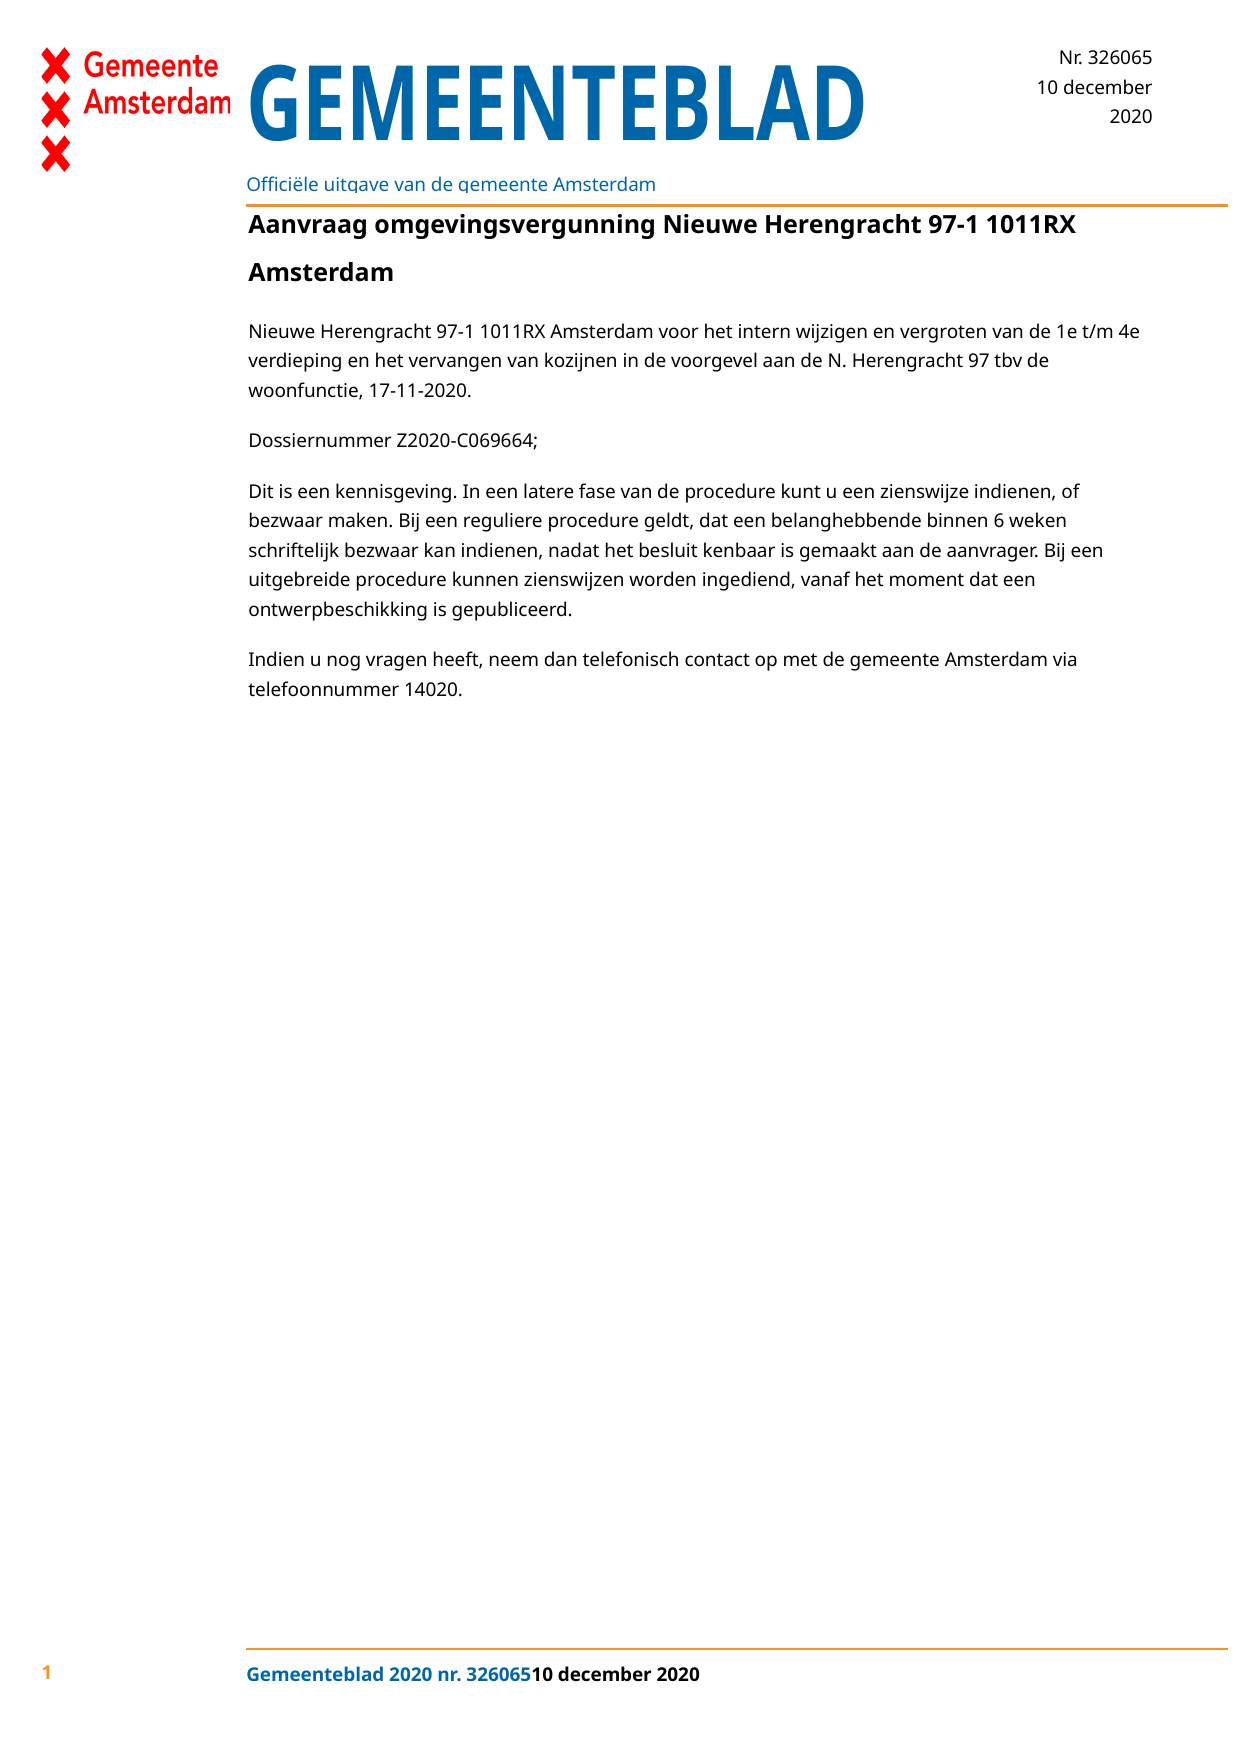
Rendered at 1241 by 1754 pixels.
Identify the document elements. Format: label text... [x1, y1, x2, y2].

text Dit is een kennisgeving. In een latere fase van de procedure kunt u een zienswijze indienen, of bezwaar maken. Bij een reguliere procedure geldt, dat een belanghebbende binnen 6 weken schriftelijk bezwaar kan indienen, nadat het besluit kenbaar is gemaakt aan de aanvrager. Bij een uitgebreide procedure kunnen zienswijzen worden ingediend, vanaf het moment dat een ontwerpbeschikking is gepubliceerd. [248, 478, 1152, 622]
text Dossiernummer Z2020-C069664; [248, 427, 1152, 453]
picture [41, 47, 231, 172]
text Indien u nog vragen heeft, neem dan telefonisch contact op met de gemeente Amsterdam via telefoonnummer 14020. [248, 647, 1152, 702]
text Nieuwe Herengracht 97-1 1011RX Amsterdam voor het intern wijzigen en vergroten van de 1e t/m 4e verdieping en het vervangen van kozijnen in de voorgevel aan de N. Herengracht 97 tbv de woonfunctie, 17-11-2020. [248, 318, 1152, 403]
text Aanvraag omgevingsvergunning Nieuwe Herengracht 97-1 1011RX Amsterdam [248, 207, 1152, 288]
